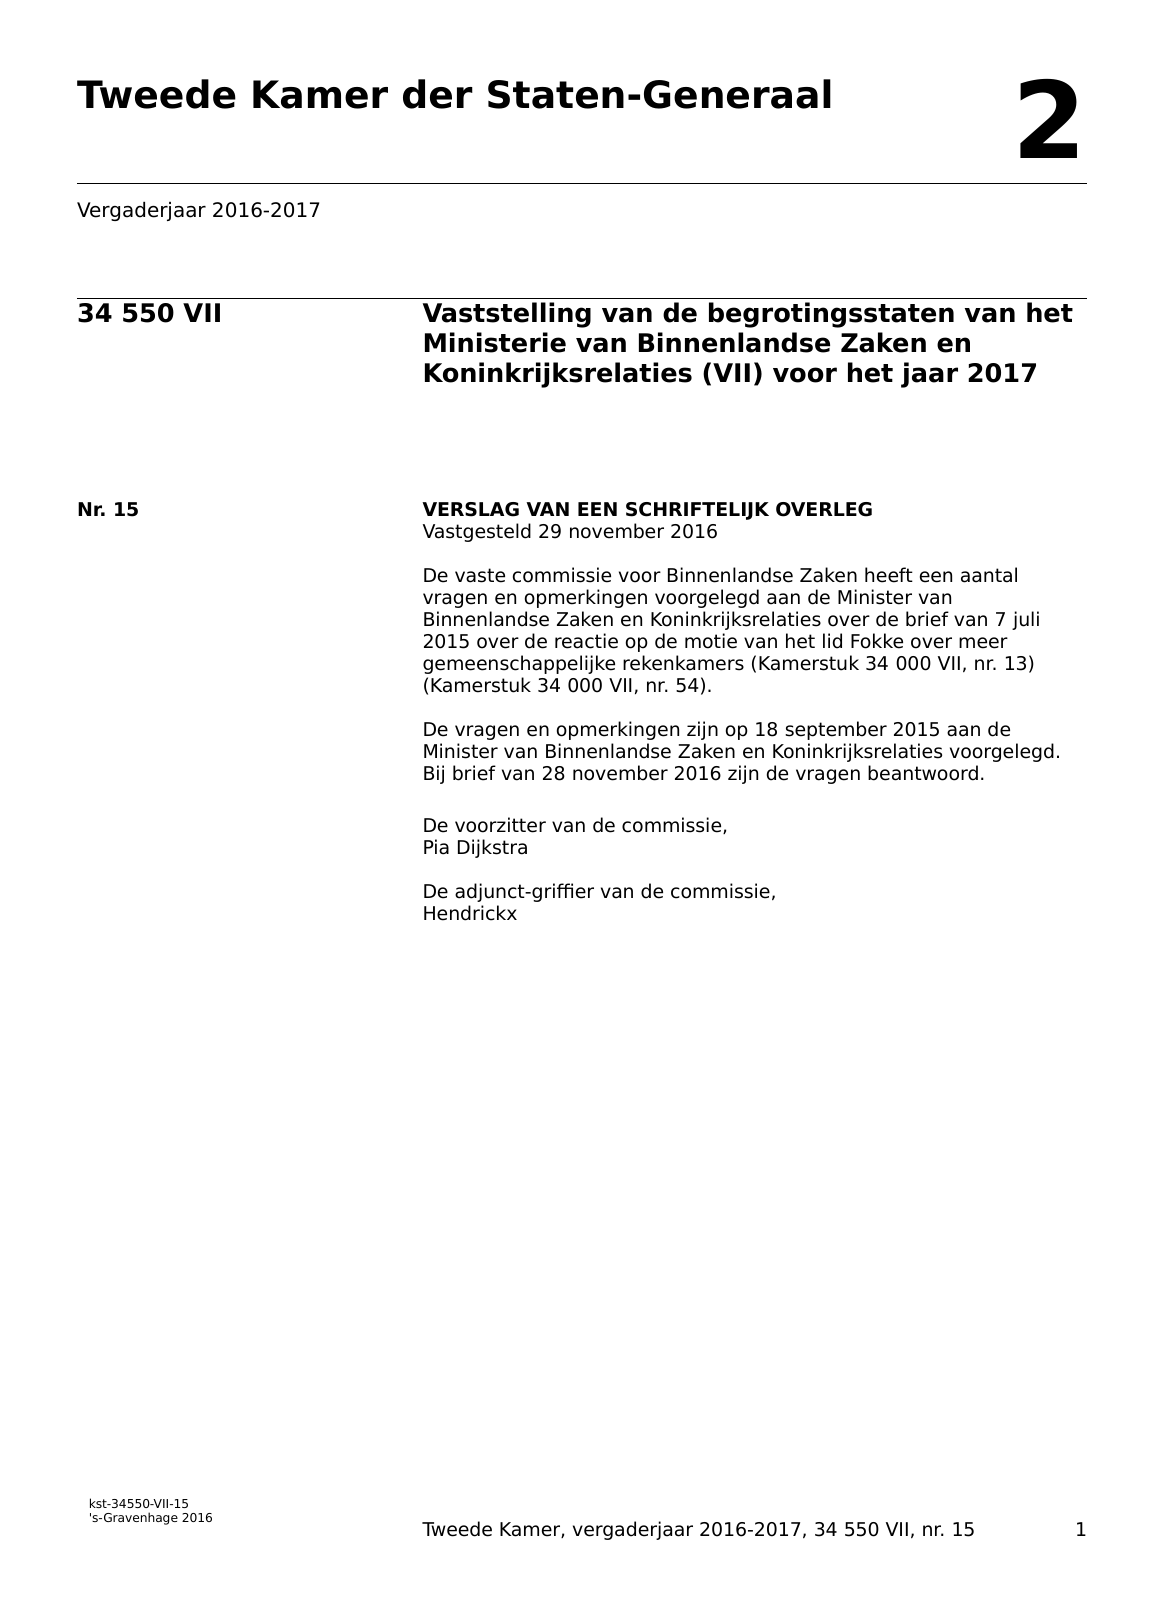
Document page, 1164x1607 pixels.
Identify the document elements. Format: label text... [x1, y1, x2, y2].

table_header Tweede Kamer der Staten-Generaal [77, 59, 886, 183]
text 's-Gravenhage 2016 [88, 1511, 323, 1525]
text De vragen en opmerkingen zijn op 18 september 2015 aan de Minister van Binnenlandse Zaken en Koninkrijksrelaties voorgelegd. Bij brief van 28 november 2016 zijn de vragen beantwoord. [422, 719, 1087, 785]
text De voorzitter van de commissie, Pia Dijkstra [422, 815, 1087, 859]
text kst-34550-VII-15 [88, 1497, 323, 1511]
subtitle Nr. 15 VERSLAG VAN EEN SCHRIFTELIJK OVERLEG [77, 499, 1087, 521]
text Vastgesteld 29 november 2016 [422, 521, 1087, 543]
table_header 2 [886, 59, 1087, 183]
text De adjunct-griffier van de commissie, Hendrickx [422, 881, 1087, 925]
subtitle 34 550 VII Vaststelling van de begrotingsstaten van het Ministerie van Binnenlandse Zaken en Koninkrijksrelaties (VII) voor het jaar 2017 [77, 299, 1087, 388]
text De vaste commissie voor Binnenlandse Zaken heeft een aantal vragen en opmerkingen voorgelegd aan de Minister van Binnenlandse Zaken en Koninkrijksrelaties over de brief van 7 juli 2015 over de reactie op de motie van het lid Fokke over meer gemeenschappelijke rekenkamers (Kamerstuk 34 000 VII, nr. 13) (Kamerstuk 34 000 VII, nr. 54). [422, 565, 1087, 697]
table_cell Vergaderjaar 2016-2017 [77, 184, 1087, 298]
